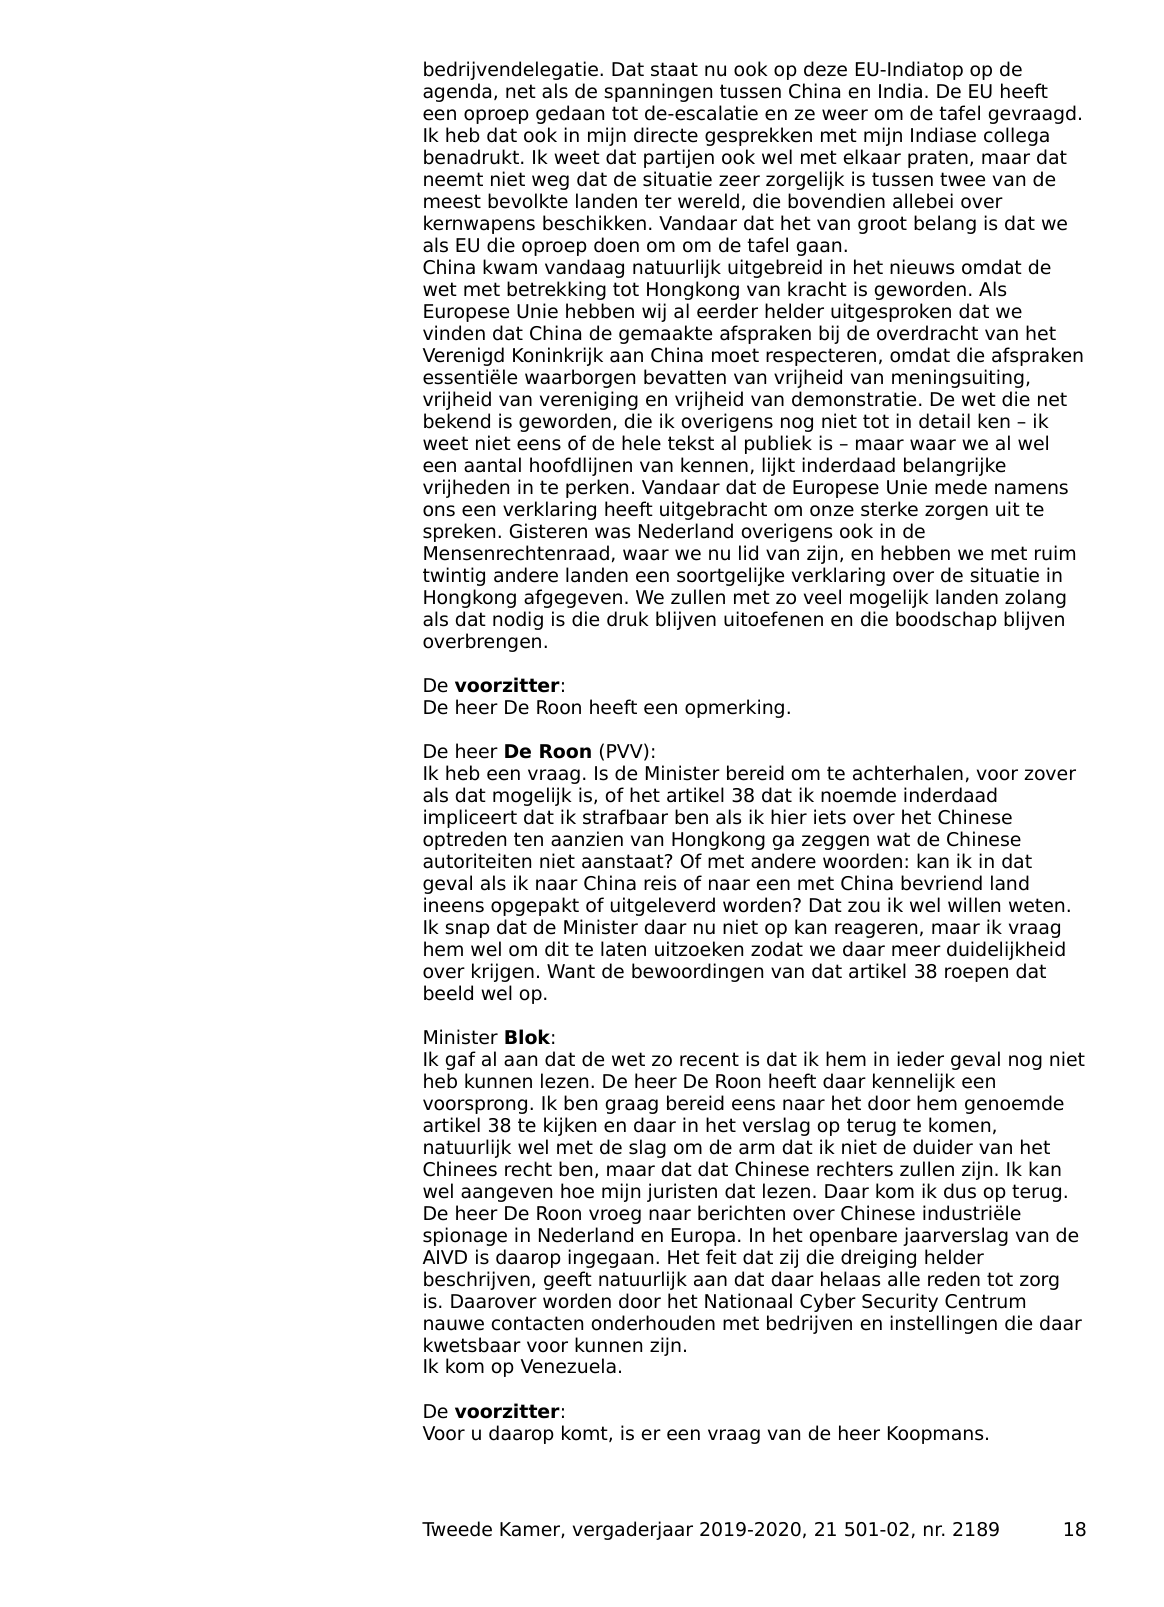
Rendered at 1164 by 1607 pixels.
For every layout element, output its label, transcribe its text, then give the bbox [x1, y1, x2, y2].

text bedrijvendelegatie. Dat staat nu ook op deze EU-Indiatop op de agenda, net als de spanningen tussen China en India. De EU heeft een oproep gedaan tot de-escalatie en ze weer om de tafel gevraagd. Ik heb dat ook in mijn directe gesprekken met mijn Indiase collega benadrukt. Ik weet dat partijen ook wel met elkaar praten, maar dat neemt niet weg dat de situatie zeer zorgelijk is tussen twee van de meest bevolkte landen ter wereld, die bovendien allebei over kernwapens beschikken. Vandaar dat het van groot belang is dat we als EU die oproep doen om om de tafel gaan. [422, 59, 1087, 257]
text Ik gaf al aan dat de wet zo recent is dat ik hem in ieder geval nog niet heb kunnen lezen. De heer De Roon heeft daar kennelijk een voorsprong. Ik ben graag bereid eens naar het door hem genoemde artikel 38 te kijken en daar in het verslag op terug te komen, natuurlijk wel met de slag om de arm dat ik niet de duider van het Chinees recht ben, maar dat dat Chinese rechters zullen zijn. Ik kan wel aangeven hoe mijn juristen dat lezen. Daar kom ik dus op terug. [422, 1049, 1087, 1203]
text De heer De Roon (PVV): [422, 741, 1087, 763]
text De voorzitter: [422, 1401, 1087, 1423]
text Minister Blok: [422, 1027, 1087, 1049]
text De heer De Roon heeft een opmerking. [422, 697, 1087, 719]
text Ik kom op Venezuela. [422, 1356, 1087, 1378]
text Voor u daarop komt, is er een vraag van de heer Koopmans. [422, 1423, 1087, 1444]
text China kwam vandaag natuurlijk uitgebreid in het nieuws omdat de wet met betrekking tot Hongkong van kracht is geworden. Als Europese Unie hebben wij al eerder helder uitgesproken dat we vinden dat China de gemaakte afspraken bij de overdracht van het Verenigd Koninkrijk aan China moet respecteren, omdat die afspraken essentiële waarborgen bevatten van vrijheid van meningsuiting, vrijheid van vereniging en vrijheid van demonstratie. De wet die net bekend is geworden, die ik overigens nog niet tot in detail ken – ik weet niet eens of de hele tekst al publiek is – maar waar we al wel een aantal hoofdlijnen van kennen, lijkt inderdaad belangrijke vrijheden in te perken. Vandaar dat de Europese Unie mede namens ons een verklaring heeft uitgebracht om onze sterke zorgen uit te spreken. Gisteren was Nederland overigens ook in de Mensenrechtenraad, waar we nu lid van zijn, en hebben we met ruim twintig andere landen een soortgelijke verklaring over de situatie in Hongkong afgegeven. We zullen met zo veel mogelijk landen zolang als dat nodig is die druk blijven uitoefenen en die boodschap blijven overbrengen. [422, 257, 1087, 652]
text Ik heb een vraag. Is de Minister bereid om te achterhalen, voor zover als dat mogelijk is, of het artikel 38 dat ik noemde inderdaad impliceert dat ik strafbaar ben als ik hier iets over het Chinese optreden ten aanzien van Hongkong ga zeggen wat de Chinese autoriteiten niet aanstaat? Of met andere woorden: kan ik in dat geval als ik naar China reis of naar een met China bevriend land ineens opgepakt of uitgeleverd worden? Dat zou ik wel willen weten. Ik snap dat de Minister daar nu niet op kan reageren, maar ik vraag hem wel om dit te laten uitzoeken zodat we daar meer duidelijkheid over krijgen. Want de bewoordingen van dat artikel 38 roepen dat beeld wel op. [422, 763, 1087, 1004]
text De voorzitter: [422, 675, 1087, 697]
text De heer De Roon vroeg naar berichten over Chinese industriële spionage in Nederland en Europa. In het openbare jaarverslag van de AIVD is daarop ingegaan. Het feit dat zij die dreiging helder beschrijven, geeft natuurlijk aan dat daar helaas alle reden tot zorg is. Daarover worden door het Nationaal Cyber Security Centrum nauwe contacten onderhouden met bedrijven en instellingen die daar kwetsbaar voor kunnen zijn. [422, 1203, 1087, 1356]
